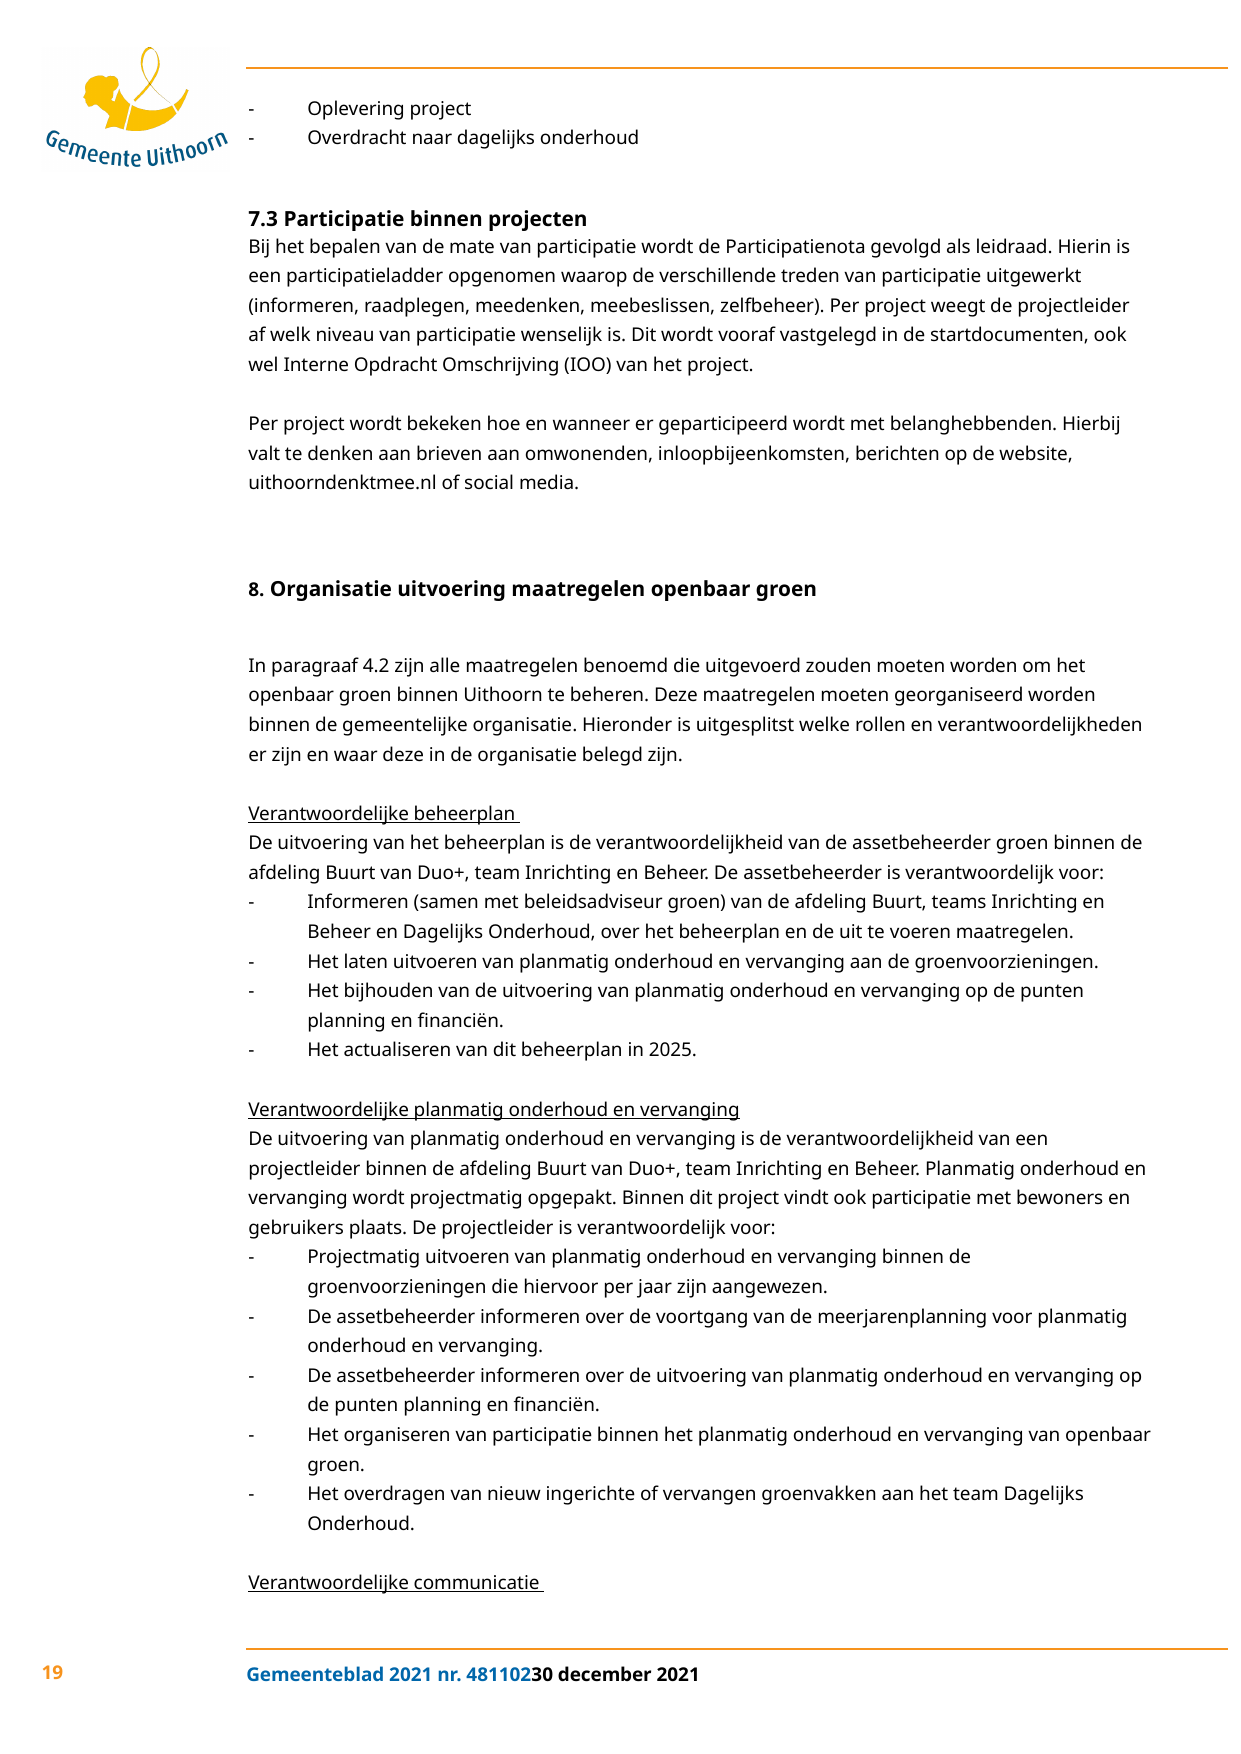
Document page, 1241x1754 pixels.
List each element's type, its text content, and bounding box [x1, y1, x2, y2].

text De uitvoering van planmatig onderhoud en vervanging is de verantwoordelijkheid van een projectleider binnen de afdeling Buurt van Duo+, team Inrichting en Beheer. Planmatig onderhoud en vervanging wordt projectmatig opgepakt. Binnen dit project vindt ook participatie met bewoners en gebruikers plaats. De projectleider is verantwoordelijk voor: [248, 1125, 1152, 1240]
list Het bijhouden van de uitvoering van planmatig onderhoud en vervanging op de punten planning en financiën. [248, 977, 1152, 1033]
list Oplevering project [248, 95, 1152, 121]
picture [41, 47, 231, 172]
list De assetbeheerder informeren over de uitvoering van planmatig onderhoud en vervanging op de punten planning en financiën. [248, 1362, 1152, 1417]
list Informeren (samen met beleidsadviseur groen) van de afdeling Buurt, teams Inrichting en Beheer en Dagelijks Onderhoud, over het beheerplan en de uit te voeren maatregelen. [248, 889, 1152, 944]
list Het organiseren van participatie binnen het planmatig onderhoud en vervanging van openbaar groen. [248, 1421, 1152, 1476]
list Het actualiseren van dit beheerplan in 2025. [248, 1037, 1152, 1062]
text Verantwoordelijke communicatie [248, 1569, 1152, 1595]
text 8. Organisatie uitvoering maatregelen openbaar groen [248, 574, 1152, 603]
text Verantwoordelijke beheerplan [248, 800, 1152, 826]
text De uitvoering van het beheerplan is de verantwoordelijkheid van de assetbeheerder groen binnen de afdeling Buurt van Duo+, team Inrichting en Beheer. De assetbeheerder is verantwoordelijk voor: [248, 829, 1152, 885]
list Het overdragen van nieuw ingerichte of vervangen groenvakken aan het team Dagelijks Onderhoud. [248, 1480, 1152, 1536]
text Verantwoordelijke planmatig onderhoud en vervanging [248, 1096, 1152, 1121]
text Per project wordt bekeken hoe en wanneer er geparticipeerd wordt met belanghebbenden. Hierbij valt te denken aan brieven aan omwonenden, inloopbijeenkomsten, berichten op de website, uithoorndenktmee.nl of social media. [248, 410, 1152, 495]
text 7.3 Participatie binnen projecten [248, 204, 1152, 233]
list Overdracht naar dagelijks onderhoud [248, 124, 1152, 150]
list Het laten uitvoeren van planmatig onderhoud en vervanging aan de groenvoorzieningen. [248, 948, 1152, 973]
text Bij het bepalen van de mate van participatie wordt de Participatienota gevolgd als leidraad. Hierin is een participatieladder opgenomen waarop de verschillende treden van participatie uitgewerkt (informeren, raadplegen, meedenken, meebeslissen, zelfbeheer). Per project weegt de projectleider af welk niveau van participatie wenselijk is. Dit wordt vooraf vastgelegd in de startdocumenten, ook wel Interne Opdracht Omschrijving (IOO) van het project. [248, 233, 1152, 377]
text In paragraaf 4.2 zijn alle maatregelen benoemd die uitgevoerd zouden moeten worden om het openbaar groen binnen Uithoorn te beheren. Deze maatregelen moeten georganiseerd worden binnen de gemeentelijke organisatie. Hieronder is uitgesplitst welke rollen en verantwoordelijkheden er zijn en waar deze in de organisatie belegd zijn. [248, 652, 1152, 766]
list Projectmatig uitvoeren van planmatig onderhoud en vervanging binnen de groenvoorzieningen die hiervoor per jaar zijn aangewezen. [248, 1244, 1152, 1299]
list De assetbeheerder informeren over de voortgang van de meerjarenplanning voor planmatig onderhoud en vervanging. [248, 1303, 1152, 1358]
